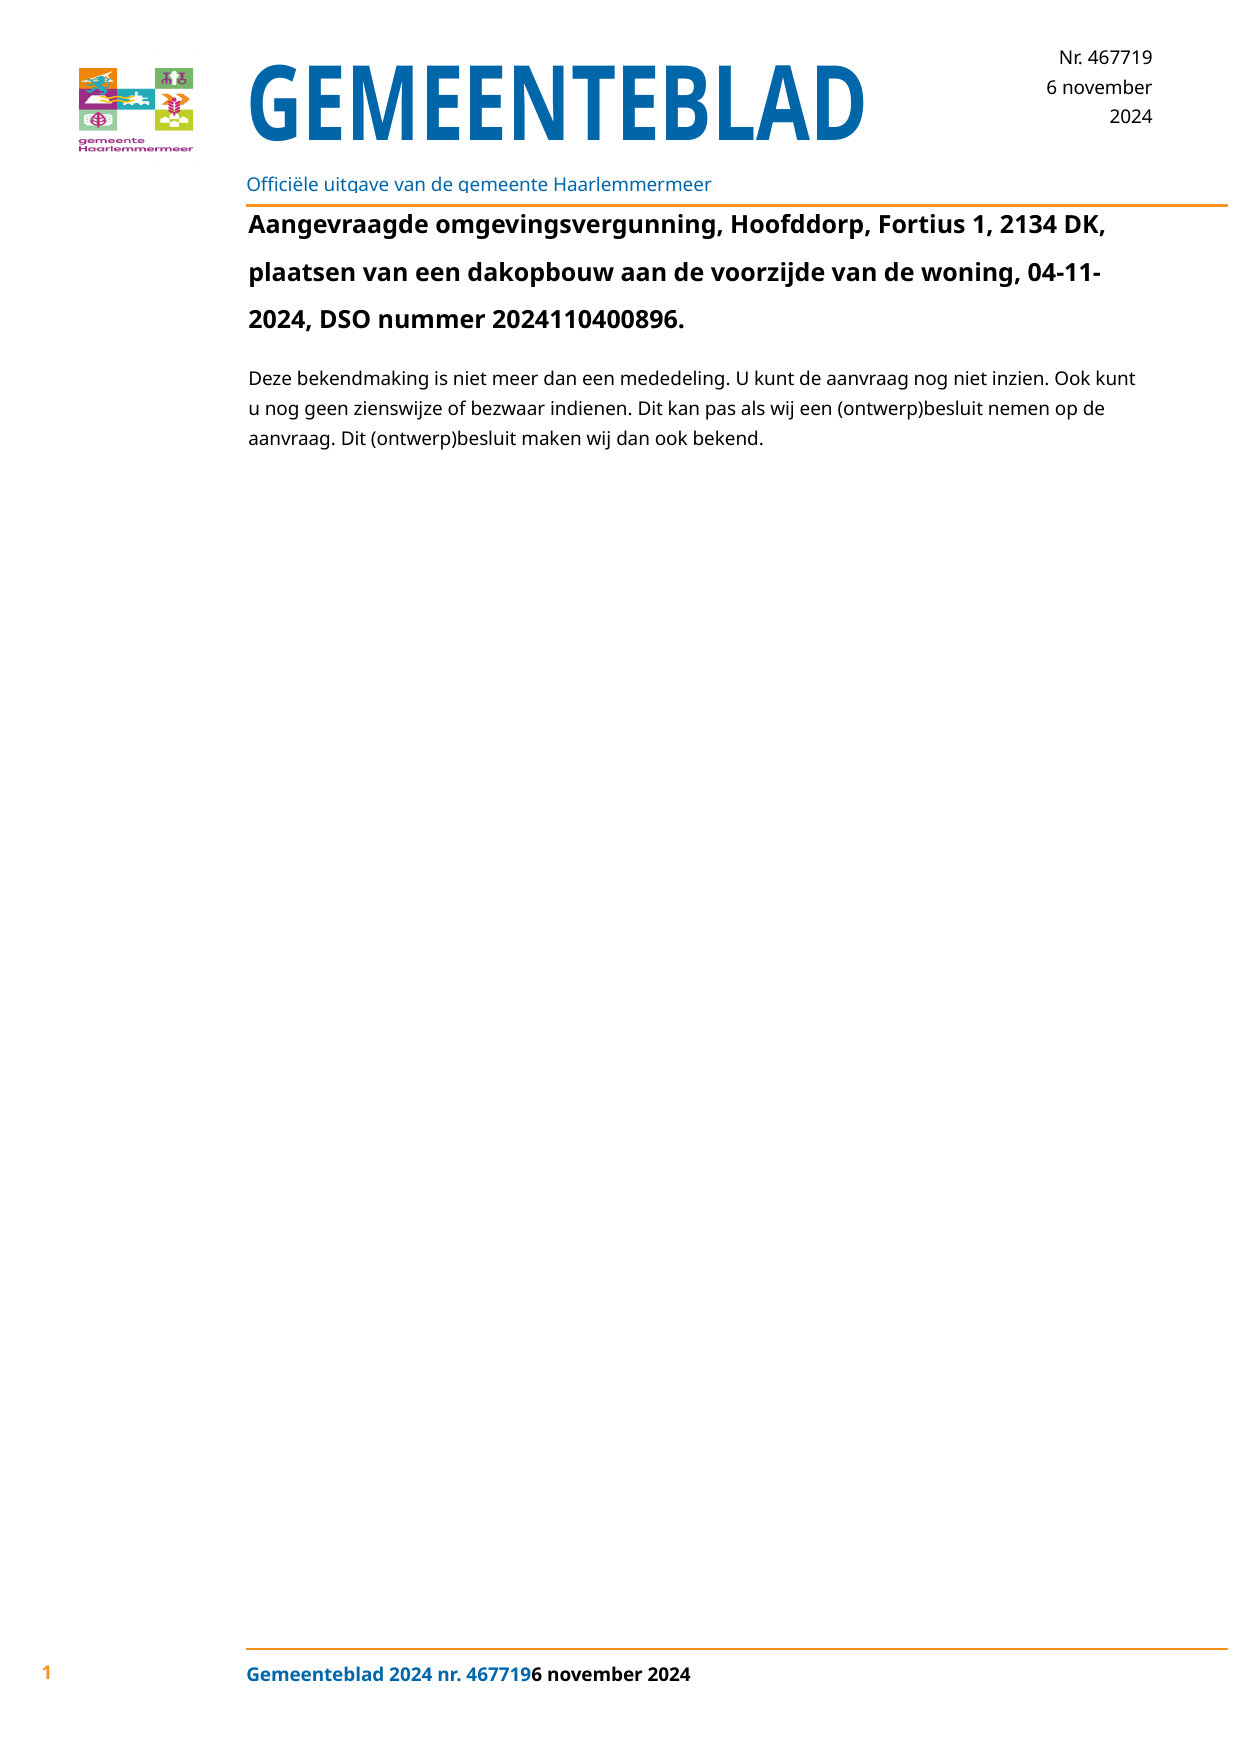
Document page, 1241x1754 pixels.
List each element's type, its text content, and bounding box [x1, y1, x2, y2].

text Aangevraagde omgevingsvergunning, Hoofddorp, Fortius 1, 2134 DK, plaatsen van een dakopbouw aan de voorzijde van de woning, 04-11-2024, DSO nummer 2024110400896. [248, 207, 1152, 336]
picture [41, 47, 231, 172]
text Deze bekendmaking is niet meer dan een mededeling. U kunt de aanvraag nog niet inzien. Ook kunt u nog geen zienswijze of bezwaar indienen. Dit kan pas als wij een (ontwerp)besluit nemen op de aanvraag. Dit (ontwerp)besluit maken wij dan ook bekend. [248, 366, 1152, 450]
